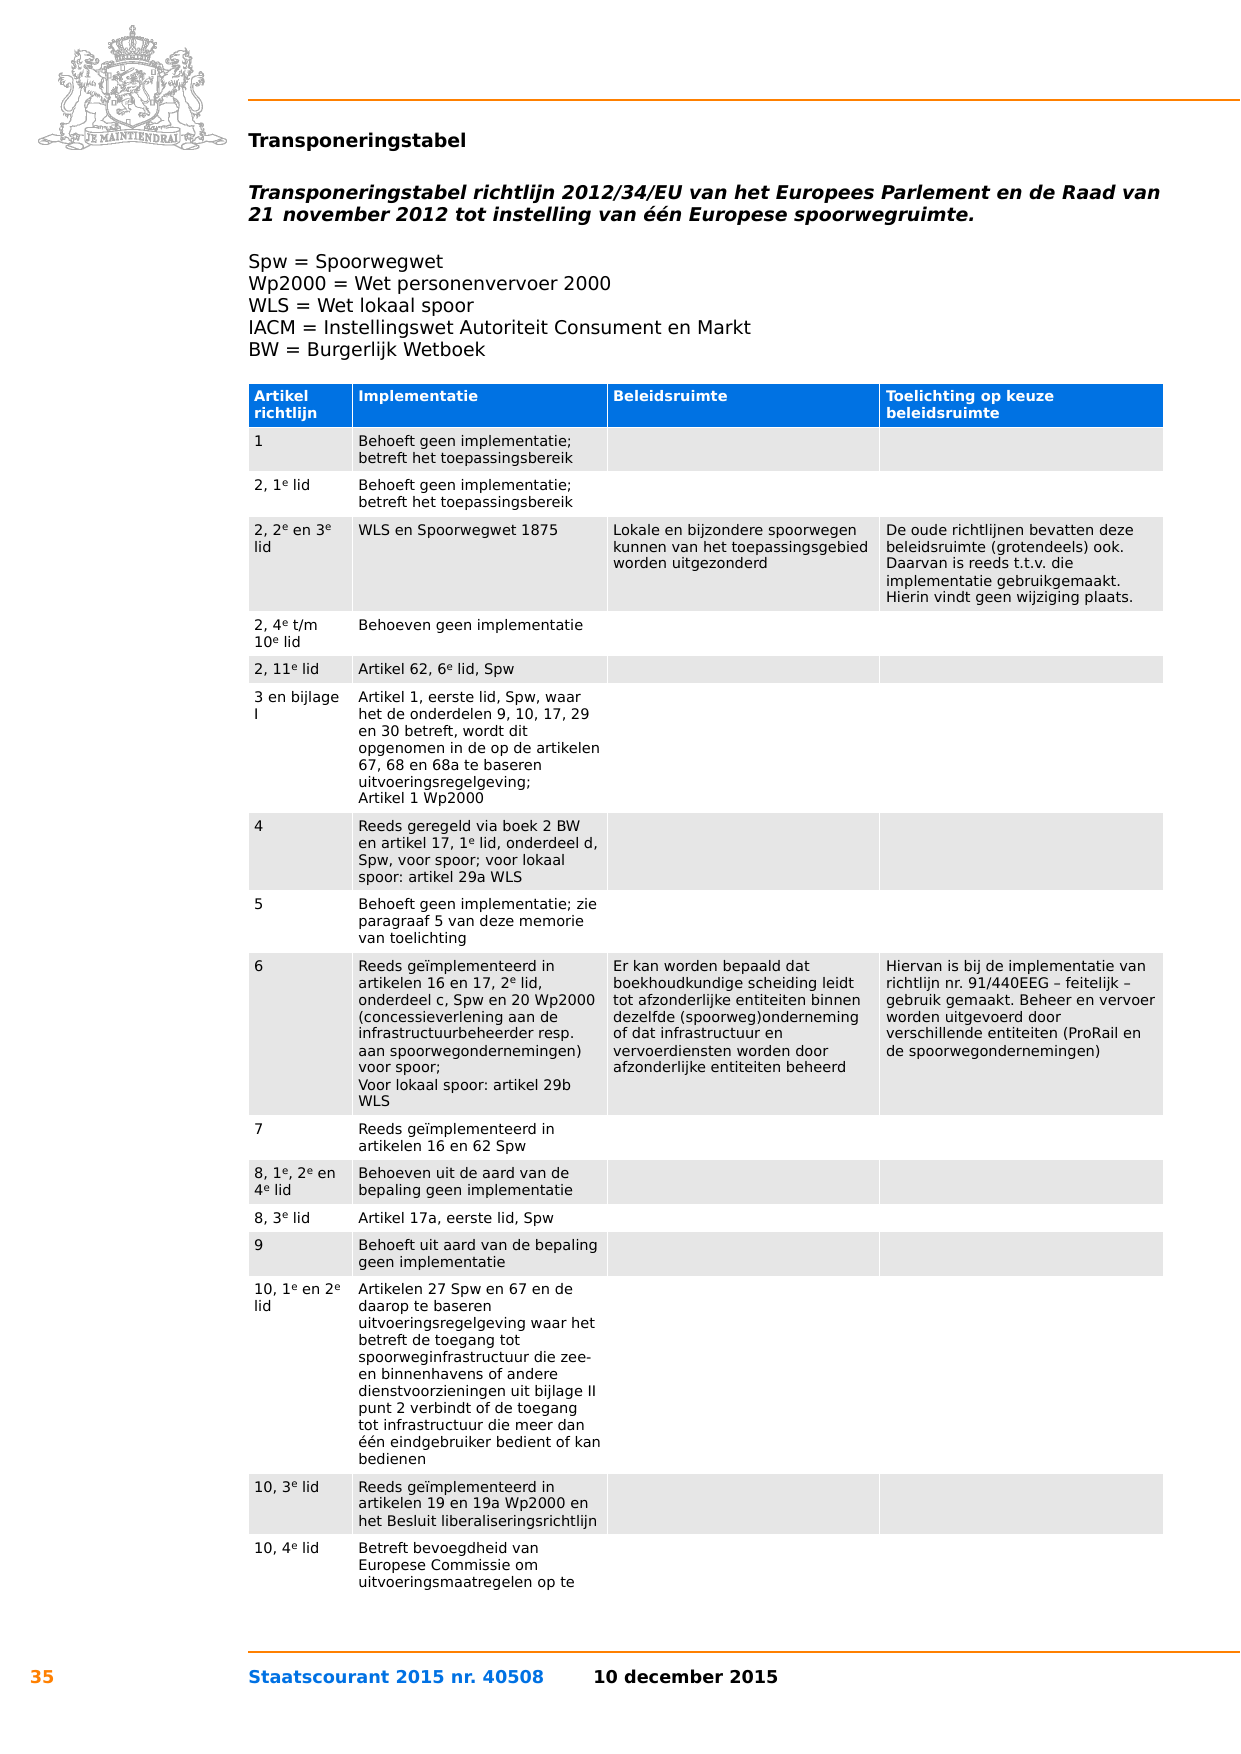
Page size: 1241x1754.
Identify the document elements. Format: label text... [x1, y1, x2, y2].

table_cell Reeds geïmplementeerd in artikelen 19 en 19a Wp2000 en het Besluit liberaliseringsrichtlijn [353, 1474, 607, 1534]
table_cell Behoeft uit aard van de bepaling geen implementatie [353, 1232, 607, 1276]
table_cell [880, 656, 1163, 683]
table_cell [608, 1535, 879, 1595]
table_cell Artikel 17a, eerste lid, Spw [353, 1205, 607, 1231]
table_cell [608, 891, 879, 952]
table_cell [608, 684, 879, 812]
table_cell [608, 1474, 879, 1534]
table_cell [608, 656, 879, 683]
table_cell De oude richtlijnen bevatten deze beleidsruimte (grotendeels) ook. Daarvan is reeds t.t.v. die implementatie gebruikgemaakt. Hierin vindt geen wijziging plaats. [880, 517, 1163, 611]
table_cell [880, 1277, 1163, 1473]
text WLS = Wet lokaal spoor [248, 295, 1163, 317]
subtitle Transponeringstabel richtlijn 2012/34/EU van het Europees Parlement en de Raad van 21 november 2012 tot instelling van één Europese spoorwegruimte. [248, 182, 1163, 226]
table_cell [608, 473, 879, 516]
text IACM = Instellingswet Autoriteit Consument en Markt [248, 317, 1163, 339]
table_cell [880, 428, 1163, 471]
text Wp2000 = Wet personenvervoer 2000 [248, 273, 1163, 295]
table_cell [880, 1474, 1163, 1534]
table_cell 10, 1e en 2e lid [249, 1277, 352, 1473]
table_cell WLS en Spoorwegwet 1875 [353, 517, 607, 611]
table_cell 4 [249, 813, 352, 890]
table_cell Reeds geregeld via boek 2 BW en artikel 17, 1e lid, onderdeel d, Spw, voor spoor; voor lokaal spoor: artikel 29a WLS [353, 813, 607, 890]
table_header Implementatie [353, 384, 607, 427]
table_cell [608, 1277, 879, 1473]
table_cell Behoeven uit de aard van de bepaling geen implementatie [353, 1160, 607, 1204]
text Spw = Spoorwegwet [248, 251, 1163, 273]
table_cell 7 [249, 1116, 352, 1159]
table_cell Behoeft geen implementatie; zie paragraaf 5 van deze memorie van toelichting [353, 891, 607, 952]
table_cell 9 [249, 1232, 352, 1276]
picture [38, 25, 227, 150]
table_cell Artikel 1, eerste lid, Spw, waar het de onderdelen 9, 10, 17, 29 en 30 betreft, wordt dit opgenomen in de op de artikelen 67, 68 en 68a te baseren uitvoeringsregelgeving; Artikel 1 Wp2000 [353, 684, 607, 812]
table_cell Hiervan is bij de implementatie van richtlijn nr. 91/440EEG – feitelijk – gebruik gemaakt. Beheer en vervoer worden uitgevoerd door verschillende entiteiten (ProRail en de spoorwegondernemingen) [880, 953, 1163, 1115]
table_cell [608, 813, 879, 890]
table_cell Artikel 62, 6e lid, Spw [353, 656, 607, 683]
table_cell [880, 612, 1163, 655]
table_cell [608, 1160, 879, 1204]
table_cell 2, 2e en 3e lid [249, 517, 352, 611]
table_cell Reeds geïmplementeerd in artikelen 16 en 17, 2e lid, onderdeel c, Spw en 20 Wp2000 (concessieverlening aan de infrastructuurbeheerder resp. aan spoorwegondernemingen) voor spoor; Voor lokaal spoor: artikel 29b WLS [353, 953, 607, 1115]
table_cell 10, 4e lid [249, 1535, 352, 1595]
table_cell [880, 1160, 1163, 1204]
table_cell Er kan worden bepaald dat boekhoudkundige scheiding leidt tot afzonderlijke entiteiten binnen dezelfde (spoorweg)onderneming of dat infrastructuur en vervoerdiensten worden door afzonderlijke entiteiten beheerd [608, 953, 879, 1115]
table_cell Behoeft geen implementatie; betreft het toepassingsbereik [353, 428, 607, 471]
table_cell 8, 3e lid [249, 1205, 352, 1231]
table_header Artikel richtlijn [249, 384, 352, 427]
table_cell [608, 1232, 879, 1276]
table_cell Behoeft geen implementatie; betreft het toepassingsbereik [353, 473, 607, 516]
table_cell [880, 813, 1163, 890]
table_cell [880, 1232, 1163, 1276]
table_cell Betreft bevoegdheid van Europese Commissie om uitvoeringsmaatregelen op te [353, 1535, 607, 1595]
table_cell Artikelen 27 Spw en 67 en de daarop te baseren uitvoeringsregelgeving waar het betreft de toegang tot spoorweginfrastructuur die zee- en binnenhavens of andere dienstvoorzieningen uit bijlage II punt 2 verbindt of de toegang tot infrastructuur die meer dan één eindgebruiker bedient of kan bedienen [353, 1277, 607, 1473]
table_cell 3 en bijlage I [249, 684, 352, 812]
table_cell [608, 428, 879, 471]
table_cell [880, 684, 1163, 812]
table_cell 1 [249, 428, 352, 471]
table_cell [880, 1116, 1163, 1159]
table_cell 8, 1e, 2e en 4e lid [249, 1160, 352, 1204]
table_header Beleidsruimte [608, 384, 879, 427]
subtitle Transponeringstabel [248, 130, 1163, 152]
table_cell Reeds geïmplementeerd in artikelen 16 en 62 Spw [353, 1116, 607, 1159]
table_cell [880, 473, 1163, 516]
table_cell 2, 4e t/m 10e lid [249, 612, 352, 655]
text BW = Burgerlijk Wetboek [248, 339, 1163, 361]
table_cell [608, 612, 879, 655]
table_cell 5 [249, 891, 352, 952]
table_cell [880, 1535, 1163, 1595]
table_cell 2, 11e lid [249, 656, 352, 683]
table_cell 2, 1e lid [249, 473, 352, 516]
table_cell 6 [249, 953, 352, 1115]
table_cell [608, 1205, 879, 1231]
table_cell [880, 891, 1163, 952]
table_header Toelichting op keuze beleidsruimte [880, 384, 1163, 427]
table_cell Behoeven geen implementatie [353, 612, 607, 655]
table_cell Lokale en bijzondere spoorwegen kunnen van het toepassingsgebied worden uitgezonderd [608, 517, 879, 611]
table_cell 10, 3e lid [249, 1474, 352, 1534]
table_cell [608, 1116, 879, 1159]
table_cell [880, 1205, 1163, 1231]
